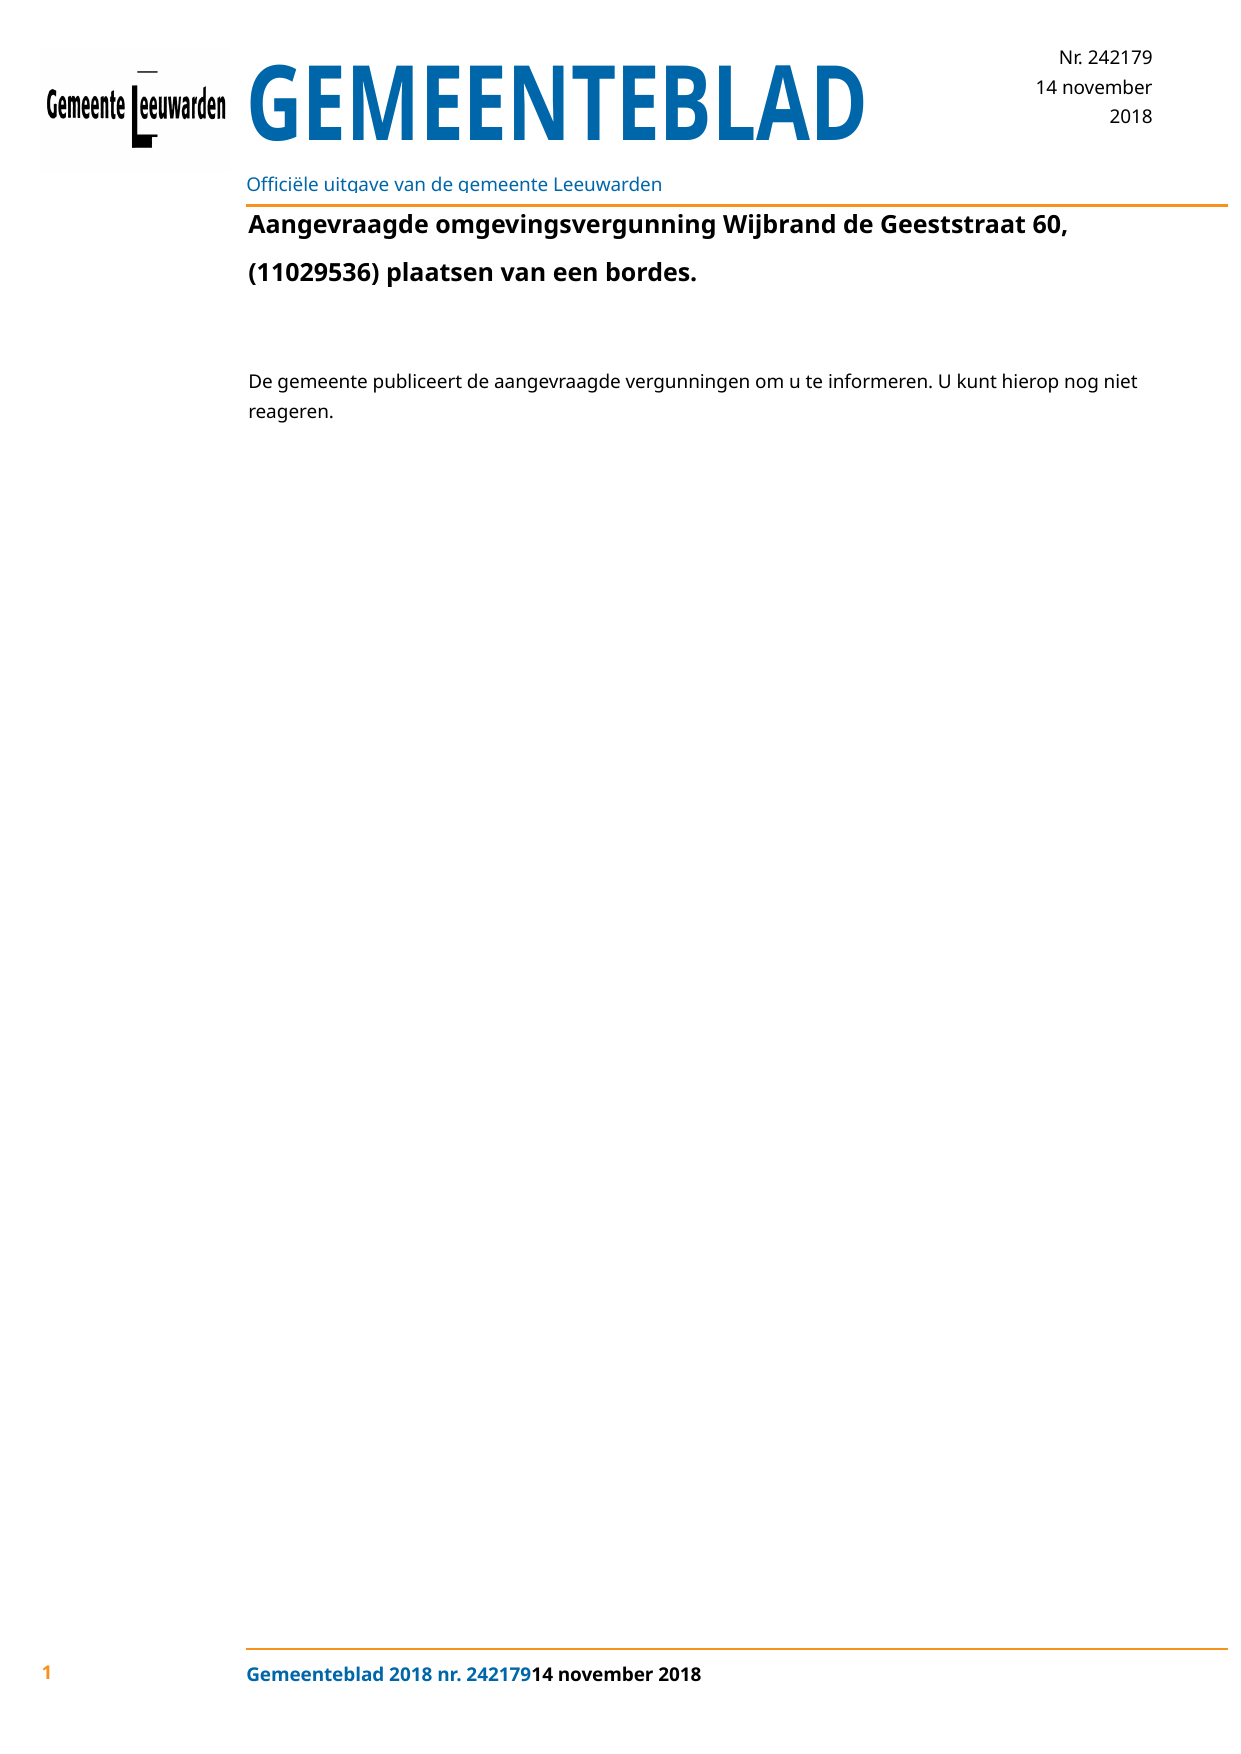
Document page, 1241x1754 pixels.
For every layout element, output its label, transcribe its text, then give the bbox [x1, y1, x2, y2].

picture [41, 47, 231, 172]
text De gemeente publiceert de aangevraagde vergunningen om u te informeren. U kunt hierop nog niet reageren. [248, 368, 1152, 424]
text Aangevraagde omgevingsvergunning Wijbrand de Geeststraat 60, (11029536) plaatsen van een bordes. [248, 207, 1152, 288]
